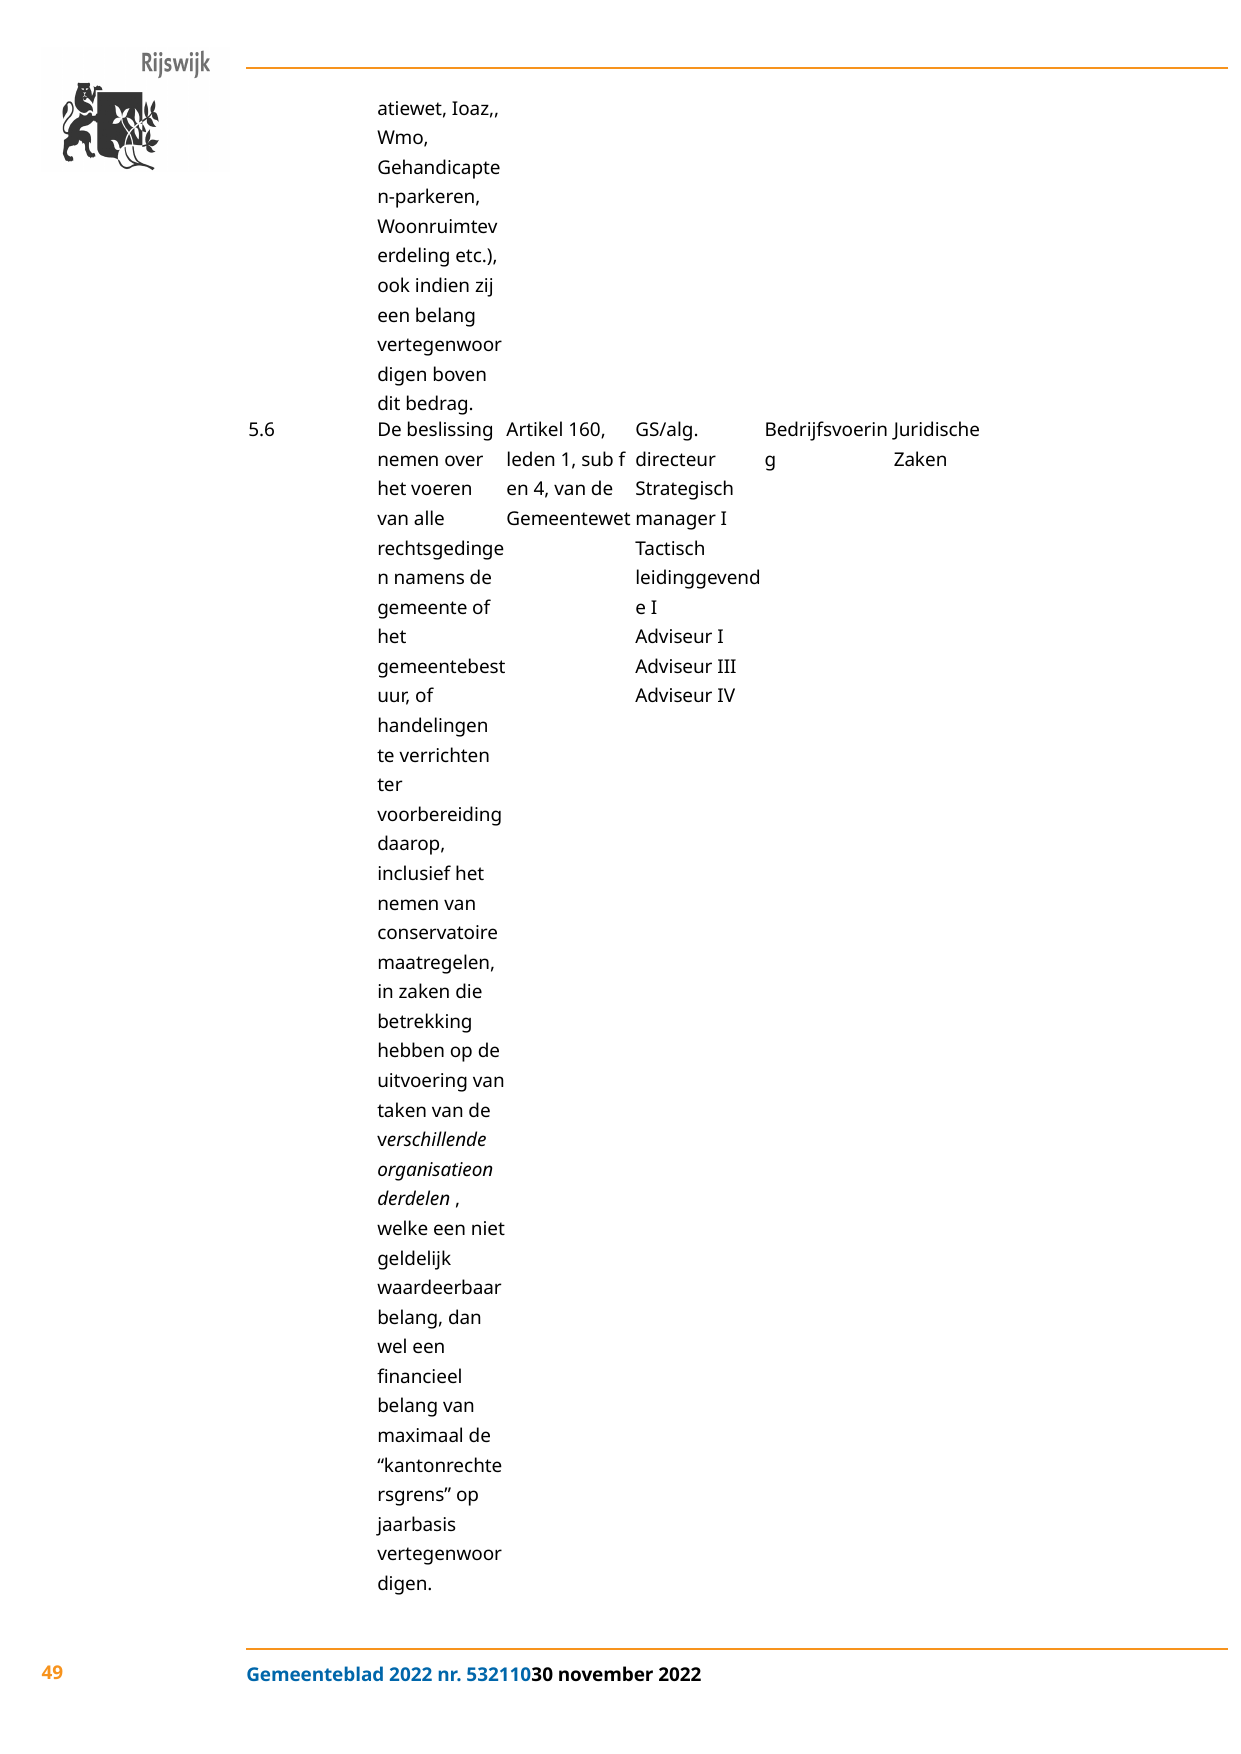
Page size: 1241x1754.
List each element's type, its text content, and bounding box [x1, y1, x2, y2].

table_cell [1023, 416, 1152, 1596]
table_cell [764, 95, 893, 416]
table_cell atiewet, Ioaz,, Wmo, Gehandicapten-parkeren, Woonruimteverdeling etc.), ook indien zij een belang vertegenwoordigen boven dit bedrag. [377, 95, 506, 416]
table_cell [894, 95, 1022, 416]
table_cell [1023, 95, 1152, 416]
table_cell [635, 95, 764, 416]
table_cell Artikel 160, leden 1, sub f en 4, van de Gemeentewet [506, 416, 635, 1596]
table_cell Bedrijfsvoering [764, 416, 893, 1596]
table_cell GS/alg. directeur Strategisch manager I Tactisch leidinggevende I Adviseur I Adviseur III Adviseur IV [635, 416, 764, 1596]
table_cell [506, 95, 635, 416]
table_cell [248, 95, 377, 416]
picture [41, 47, 231, 172]
table_cell De beslissing nemen over het voeren van alle rechtsgedingen namens de gemeente of het gemeentebestuur, of handelingen te verrichten ter voorbereiding daarop, inclusief het nemen van conservatoire maatregelen, in zaken die betrekking hebben op de uitvoering van taken van de verschillende organisatieonderdelen , welke een niet geldelijk waardeerbaar belang, dan wel een financieel belang van maximaal de “kantonrechtersgrens” op jaarbasis vertegenwoordigen. [377, 416, 506, 1596]
table_cell Juridische Zaken [894, 416, 1022, 1596]
table_cell 5.6 [248, 416, 377, 1596]
